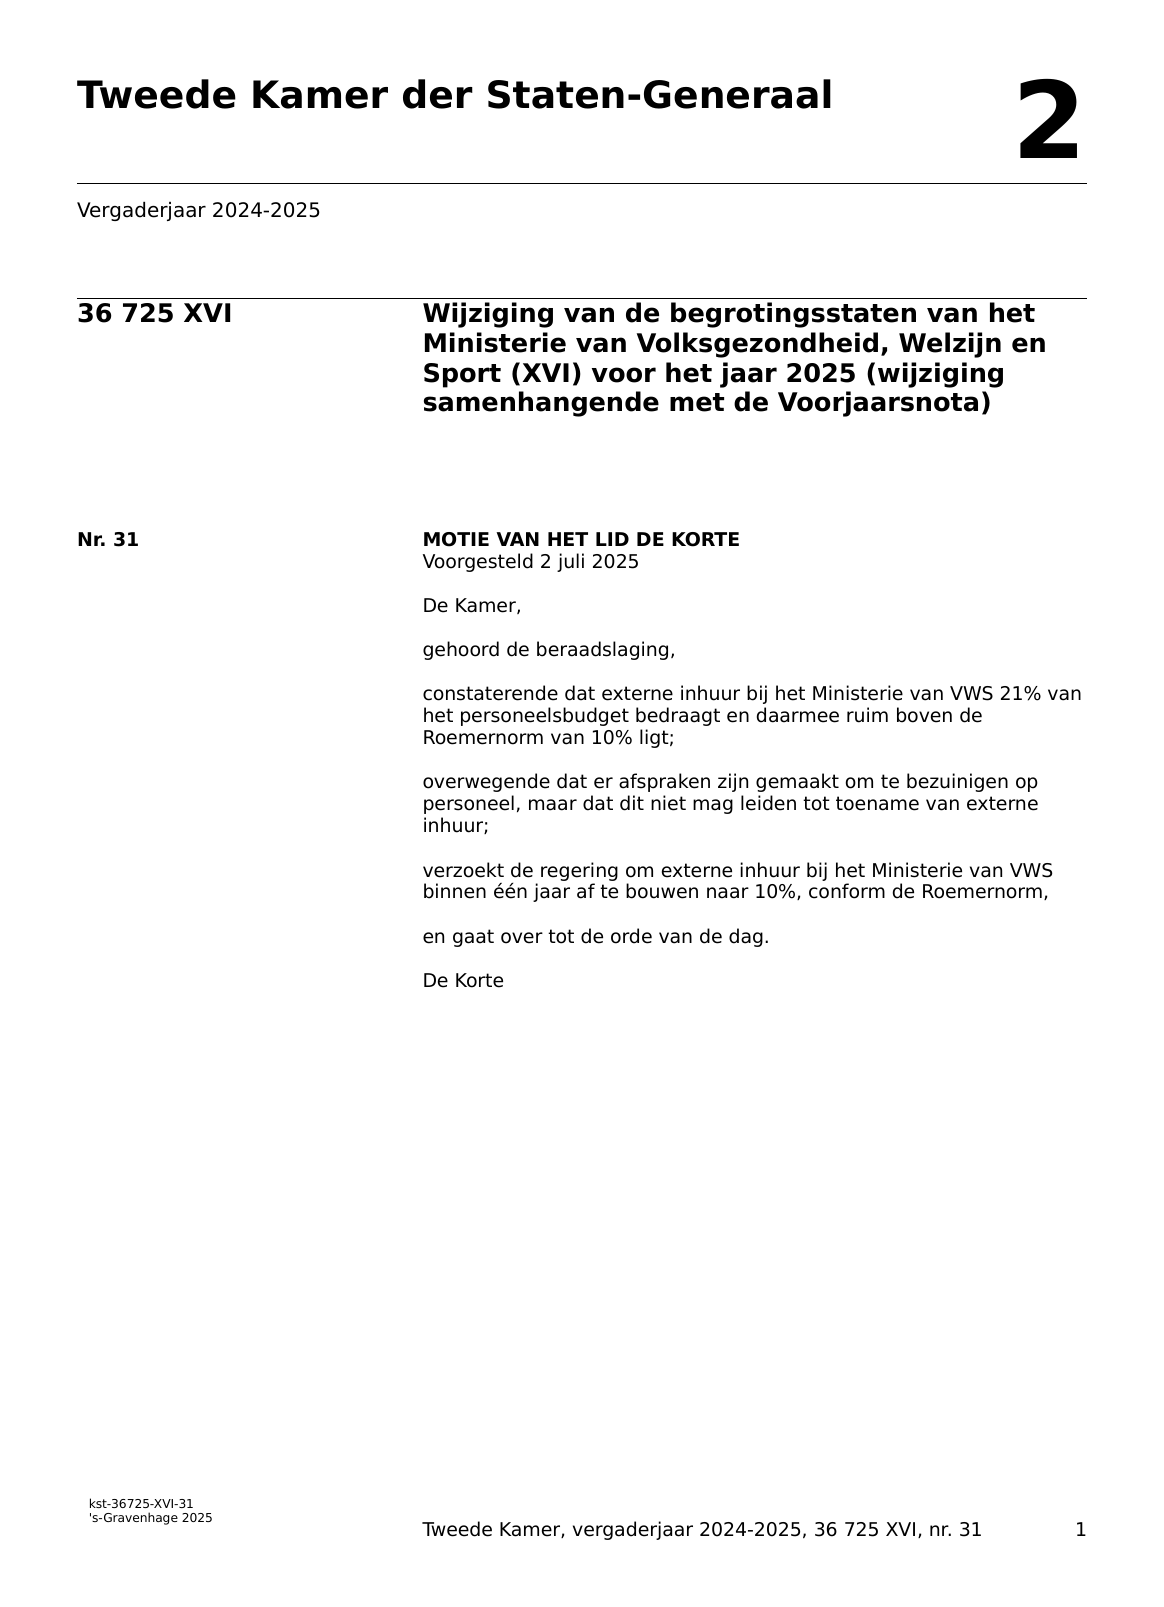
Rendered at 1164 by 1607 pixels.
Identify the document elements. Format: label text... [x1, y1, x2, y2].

text overwegende dat er afspraken zijn gemaakt om te bezuinigen op personeel, maar dat dit niet mag leiden tot toename van externe inhuur; [422, 771, 1087, 837]
text gehoord de beraadslaging, [422, 639, 1087, 661]
text en gaat over tot de orde van de dag. [422, 926, 1087, 948]
text constaterende dat externe inhuur bij het Ministerie van VWS 21% van het personeelsbudget bedraagt en daarmee ruim boven de Roemernorm van 10% ligt; [422, 683, 1087, 749]
subtitle 36 725 XVI Wijziging van de begrotingsstaten van het Ministerie van Volksgezondheid, Welzijn en Sport (XVI) voor het jaar 2025 (wijziging samenhangende met de Voorjaarsnota) [77, 299, 1087, 418]
table_header Tweede Kamer der Staten-Generaal [77, 59, 886, 183]
table_cell Vergaderjaar 2024-2025 [77, 184, 1087, 298]
text De Korte [422, 970, 1087, 992]
text verzoekt de regering om externe inhuur bij het Ministerie van VWS binnen één jaar af te bouwen naar 10%, conform de Roemernorm, [422, 859, 1087, 903]
text De Kamer, [422, 595, 1087, 617]
text 's-Gravenhage 2025 [88, 1511, 323, 1525]
text kst-36725-XVI-31 [88, 1497, 323, 1511]
text Voorgesteld 2 juli 2025 [422, 551, 1087, 573]
table_header 2 [886, 59, 1087, 183]
subtitle Nr. 31 MOTIE VAN HET LID DE KORTE [77, 529, 1087, 551]
